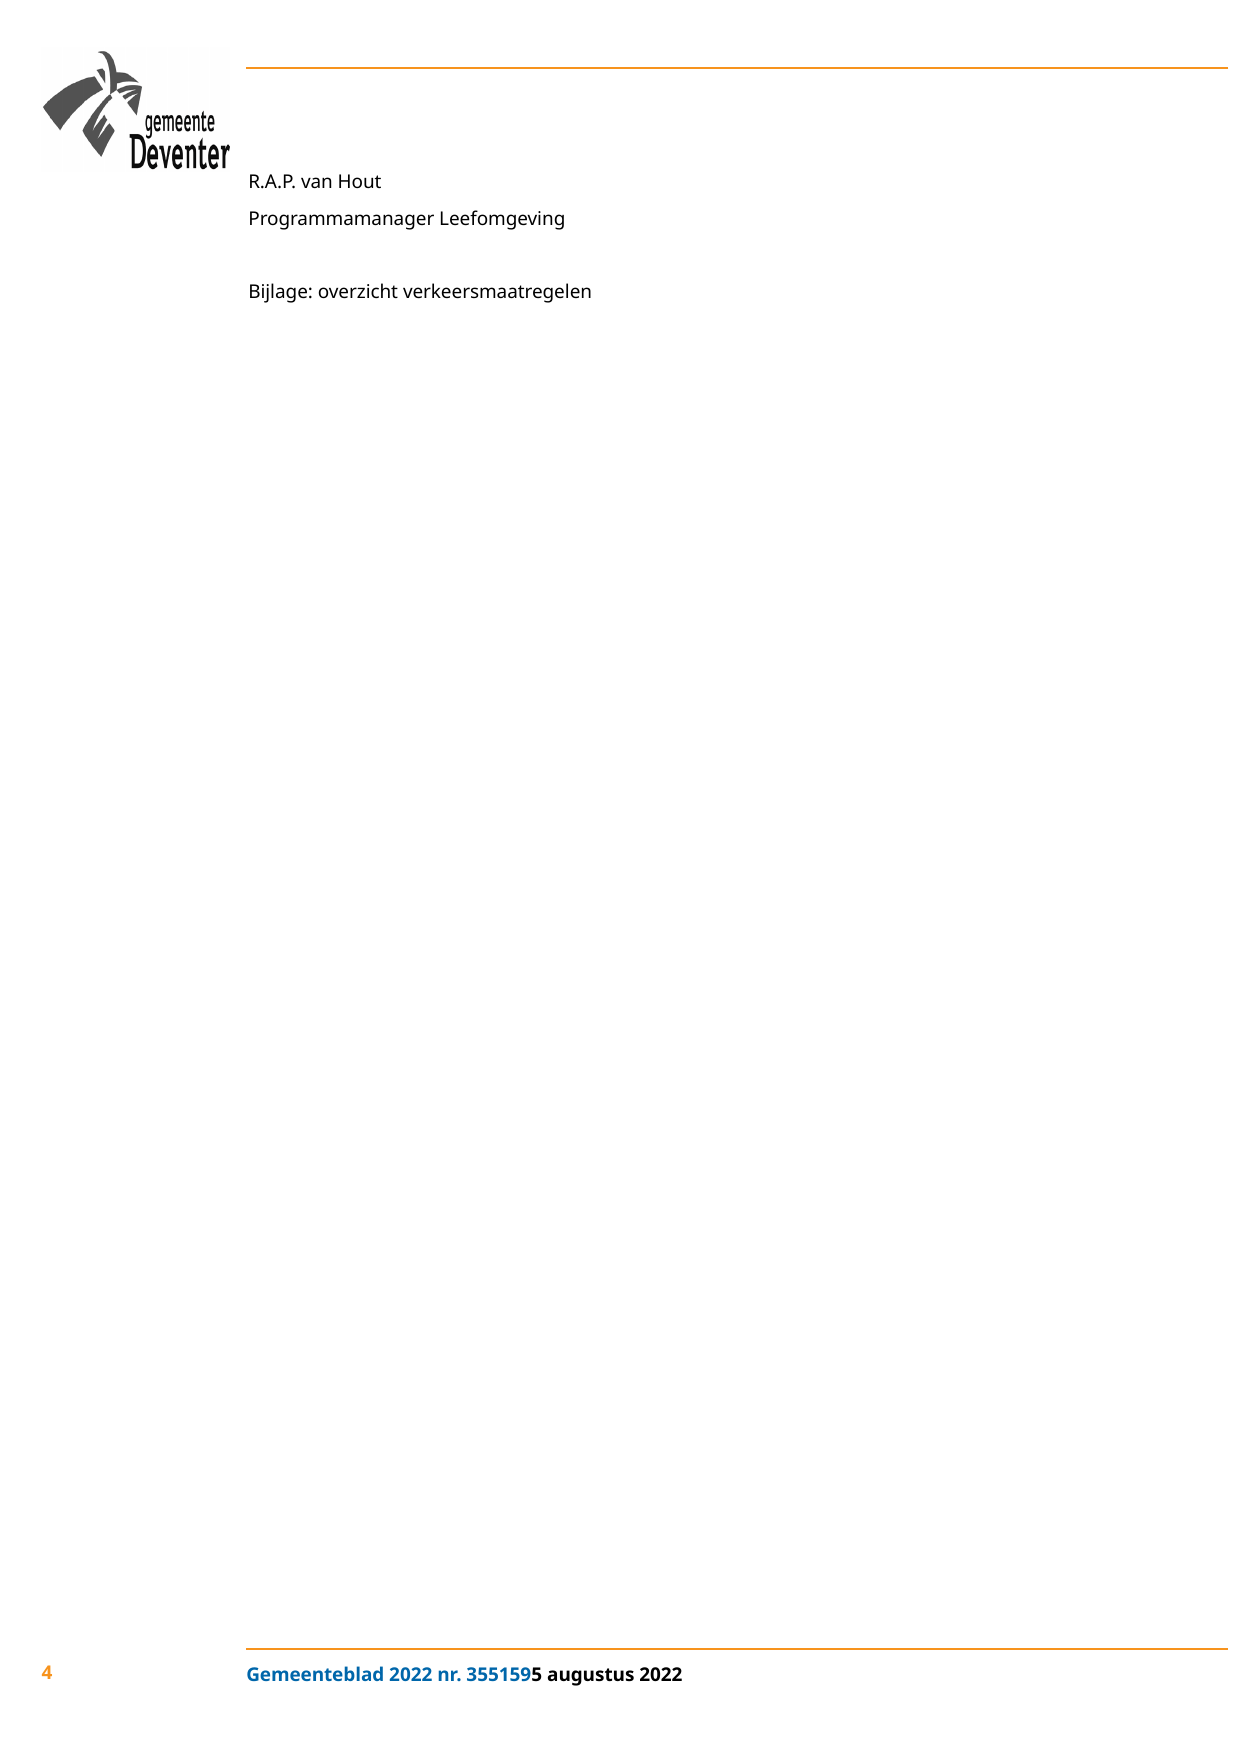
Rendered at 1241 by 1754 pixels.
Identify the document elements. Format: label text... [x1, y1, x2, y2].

picture [41, 47, 231, 172]
text Bijlage: overzicht verkeersmaatregelen [248, 278, 1152, 304]
text Programmamanager Leefomgeving [248, 205, 1152, 231]
text R.A.P. van Hout [248, 168, 1152, 194]
